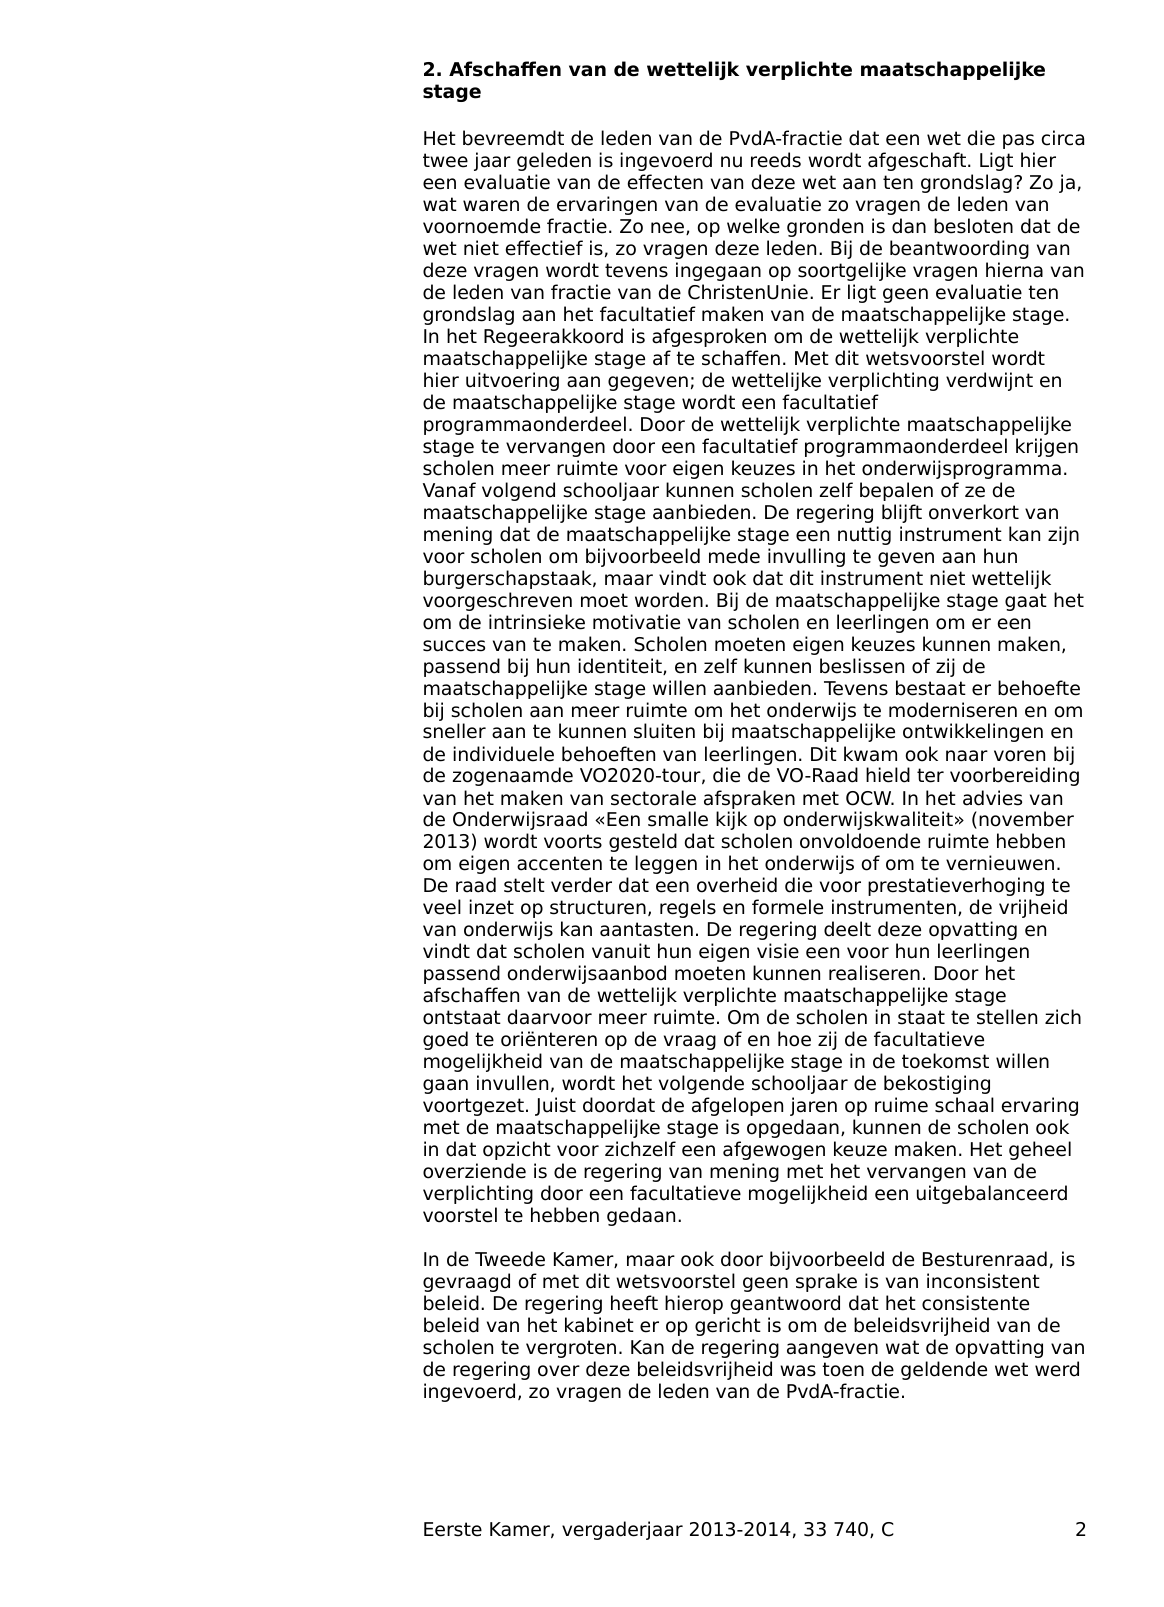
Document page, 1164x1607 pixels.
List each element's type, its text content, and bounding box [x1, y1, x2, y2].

subtitle 2. Afschaffen van de wettelijk verplichte maatschappelijke stage [422, 59, 1087, 103]
text In de Tweede Kamer, maar ook door bijvoorbeeld de Besturenraad, is gevraagd of met dit wetsvoorstel geen sprake is van inconsistent beleid. De regering heeft hierop geantwoord dat het consistente beleid van het kabinet er op gericht is om de beleidsvrijheid van de scholen te vergroten. Kan de regering aangeven wat de opvatting van de regering over deze beleidsvrijheid was toen de geldende wet werd ingevoerd, zo vragen de leden van de PvdA-fractie. [422, 1249, 1087, 1403]
text Het bevreemdt de leden van de PvdA-fractie dat een wet die pas circa twee jaar geleden is ingevoerd nu reeds wordt afgeschaft. Ligt hier een evaluatie van de effecten van deze wet aan ten grondslag? Zo ja, wat waren de ervaringen van de evaluatie zo vragen de leden van voornoemde fractie. Zo nee, op welke gronden is dan besloten dat de wet niet effectief is, zo vragen deze leden. Bij de beantwoording van deze vragen wordt tevens ingegaan op soortgelijke vragen hierna van de leden van fractie van de ChristenUnie. Er ligt geen evaluatie ten grondslag aan het facultatief maken van de maatschappelijke stage. In het Regeerakkoord is afgesproken om de wettelijk verplichte maatschappelijke stage af te schaffen. Met dit wetsvoorstel wordt hier uitvoering aan gegeven; de wettelijke verplichting verdwijnt en de maatschappelijke stage wordt een facultatief programmaonderdeel. Door de wettelijk verplichte maatschappelijke stage te vervangen door een facultatief programmaonderdeel krijgen scholen meer ruimte voor eigen keuzes in het onderwijsprogramma. Vanaf volgend schooljaar kunnen scholen zelf bepalen of ze de maatschappelijke stage aanbieden. De regering blijft onverkort van mening dat de maatschappelijke stage een nuttig instrument kan zijn voor scholen om bijvoorbeeld mede invulling te geven aan hun burgerschapstaak, maar vindt ook dat dit instrument niet wettelijk voorgeschreven moet worden. Bij de maatschappelijke stage gaat het om de intrinsieke motivatie van scholen en leerlingen om er een succes van te maken. Scholen moeten eigen keuzes kunnen maken, passend bij hun identiteit, en zelf kunnen beslissen of zij de maatschappelijke stage willen aanbieden. Tevens bestaat er behoefte bij scholen aan meer ruimte om het onderwijs te moderniseren en om sneller aan te kunnen sluiten bij maatschappelijke ontwikkelingen en de individuele behoeften van leerlingen. Dit kwam ook naar voren bij de zogenaamde VO2020-tour, die de VO-Raad hield ter voorbereiding van het maken van sectorale afspraken met OCW. In het advies van de Onderwijsraad «Een smalle kijk op onderwijskwaliteit» (november 2013) wordt voorts gesteld dat scholen onvoldoende ruimte hebben om eigen accenten te leggen in het onderwijs of om te vernieuwen. De raad stelt verder dat een overheid die voor prestatieverhoging te veel inzet op structuren, regels en formele instrumenten, de vrijheid van onderwijs kan aantasten. De regering deelt deze opvatting en vindt dat scholen vanuit hun eigen visie een voor hun leerlingen passend onderwijsaanbod moeten kunnen realiseren. Door het afschaffen van de wettelijk verplichte maatschappelijke stage ontstaat daarvoor meer ruimte. Om de scholen in staat te stellen zich goed te oriënteren op de vraag of en hoe zij de facultatieve mogelijkheid van de maatschappelijke stage in de toekomst willen gaan invullen, wordt het volgende schooljaar de bekostiging voortgezet. Juist doordat de afgelopen jaren op ruime schaal ervaring met de maatschappelijke stage is opgedaan, kunnen de scholen ook in dat opzicht voor zichzelf een afgewogen keuze maken. Het geheel overziende is de regering van mening met het vervangen van de verplichting door een facultatieve mogelijkheid een uitgebalanceerd voorstel te hebben gedaan. [422, 128, 1087, 1227]
